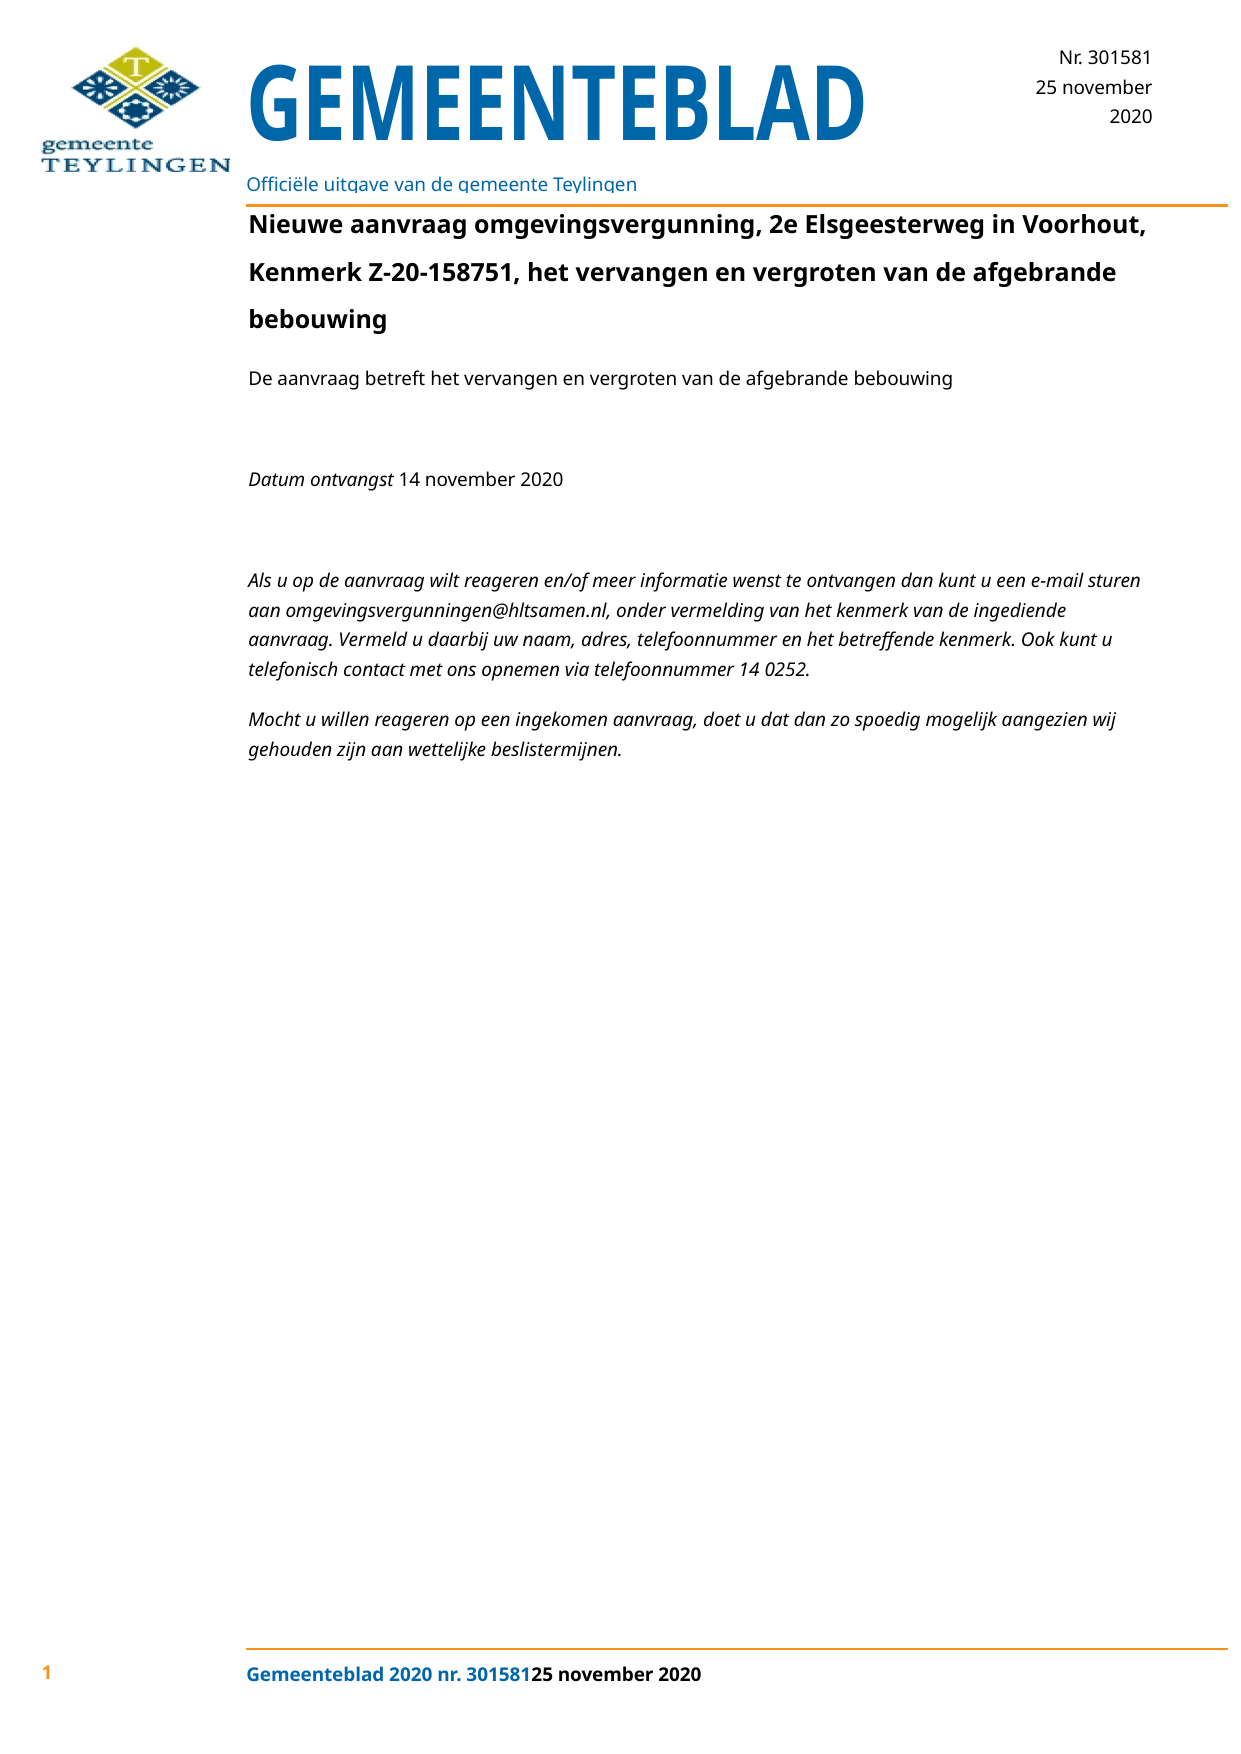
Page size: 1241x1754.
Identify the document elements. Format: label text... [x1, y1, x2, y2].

picture [41, 47, 231, 172]
text Als u op de aanvraag wilt reageren en/of meer informatie wenst te ontvangen dan kunt u een e-mail sturen aan omgevingsvergunningen@hltsamen.nl, onder vermelding van het kenmerk van de ingediende aanvraag. Vermeld u daarbij uw naam, adres, telefoonnummer en het betreffende kenmerk. Ook kunt u telefonisch contact met ons opnemen via telefoonnummer 14 0252. [248, 567, 1152, 682]
text Nieuwe aanvraag omgevingsvergunning, 2e Elsgeesterweg in Voorhout, Kenmerk Z-20-158751, het vervangen en vergroten van de afgebrande bebouwing [248, 207, 1152, 336]
text Datum ontvangst 14 november 2020 [248, 466, 1152, 492]
text De aanvraag betreft het vervangen en vergroten van de afgebrande bebouwing [248, 366, 1152, 391]
text Mocht u willen reageren op een ingekomen aanvraag, doet u dat dan zo spoedig mogelijk aangezien wij gehouden zijn aan wettelijke beslistermijnen. [248, 706, 1152, 762]
